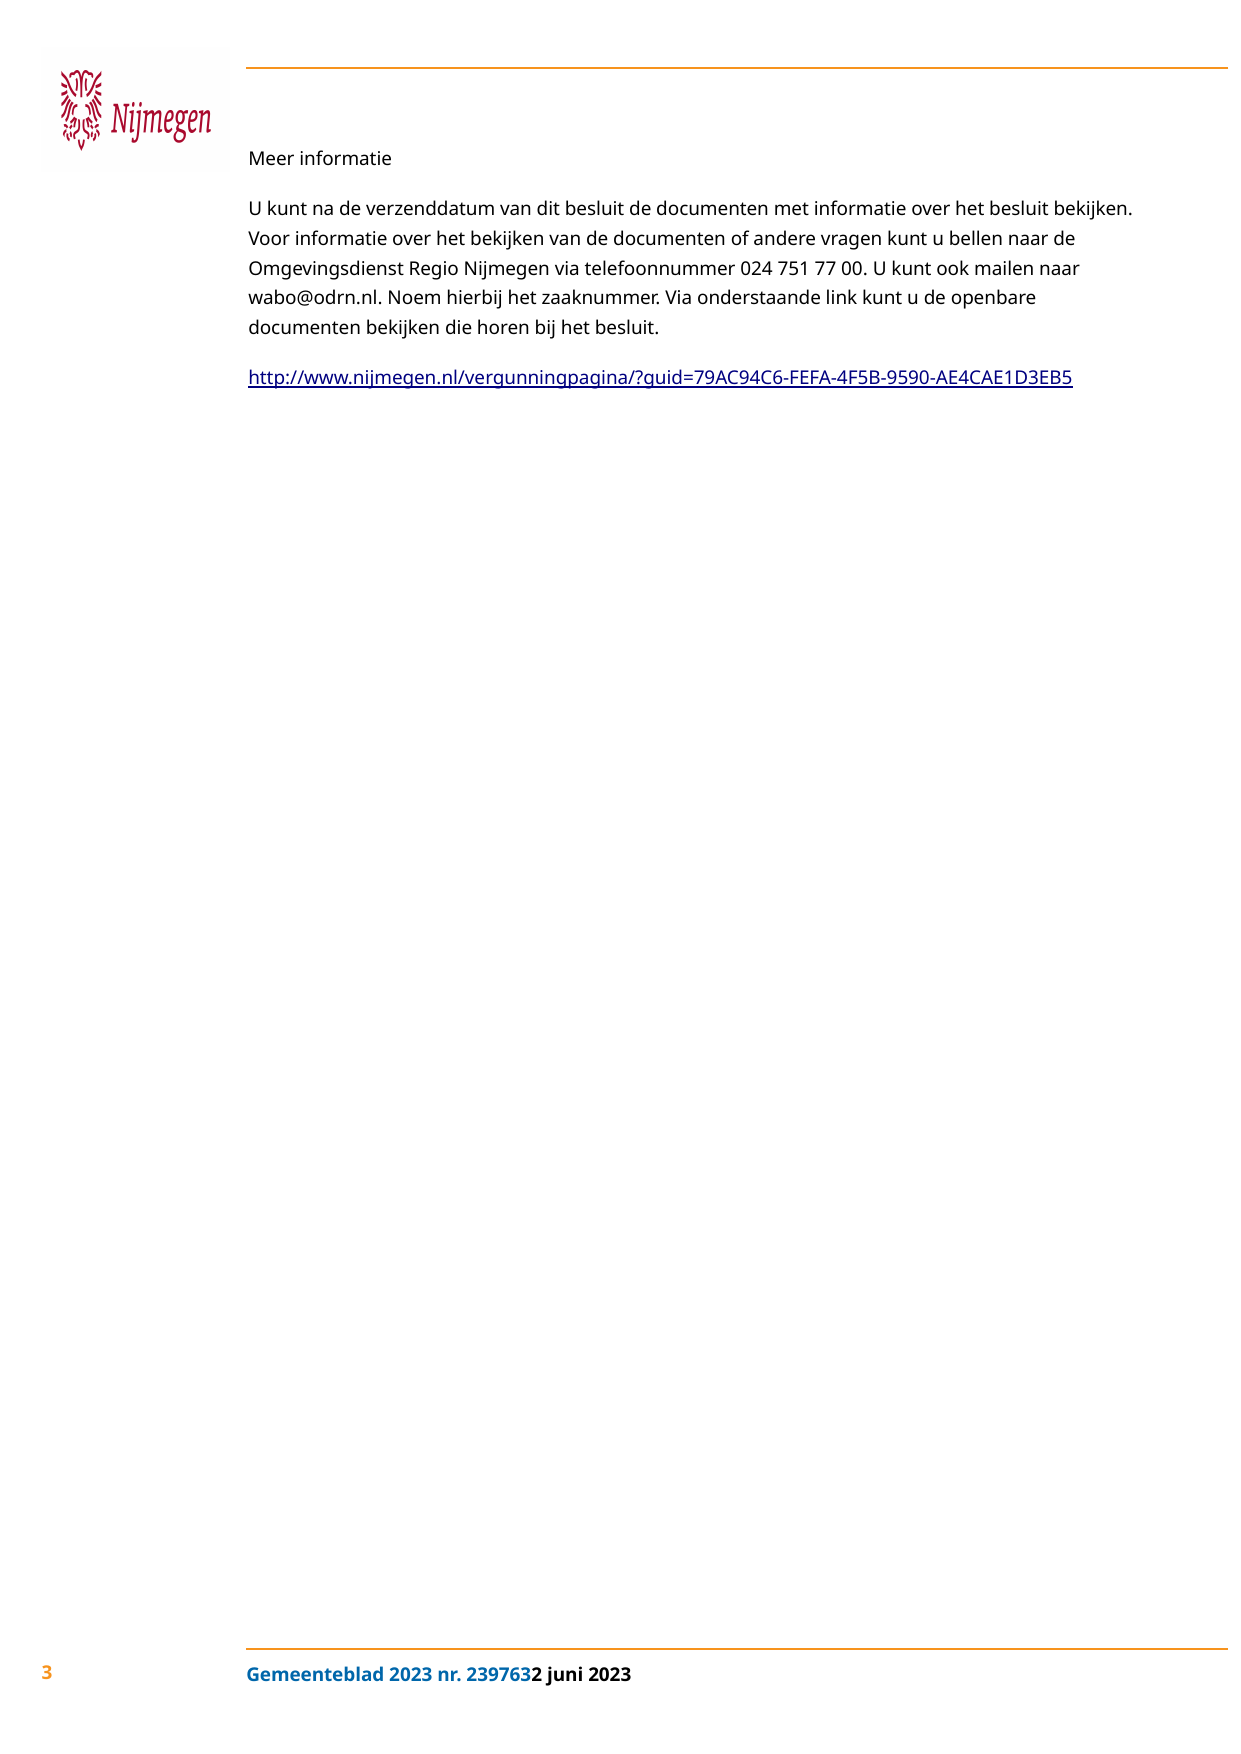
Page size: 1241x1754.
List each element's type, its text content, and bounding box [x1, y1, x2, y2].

text http://www.nijmegen.nl/vergunningpagina/?guid=79AC94C6-FEFA-4F5B-9590-AE4CAE1D3EB5 [248, 364, 1152, 390]
text Meer informatie [248, 145, 1152, 171]
picture [41, 47, 231, 172]
text U kunt na de verzenddatum van dit besluit de documenten met informatie over het besluit bekijken. Voor informatie over het bekijken van de documenten of andere vragen kunt u bellen naar de Omgevingsdienst Regio Nijmegen via telefoonnummer 024 751 77 00. U kunt ook mailen naar wabo@odrn.nl. Noem hierbij het zaaknummer. Via onderstaande link kunt u de openbare documenten bekijken die horen bij het besluit. [248, 196, 1152, 340]
